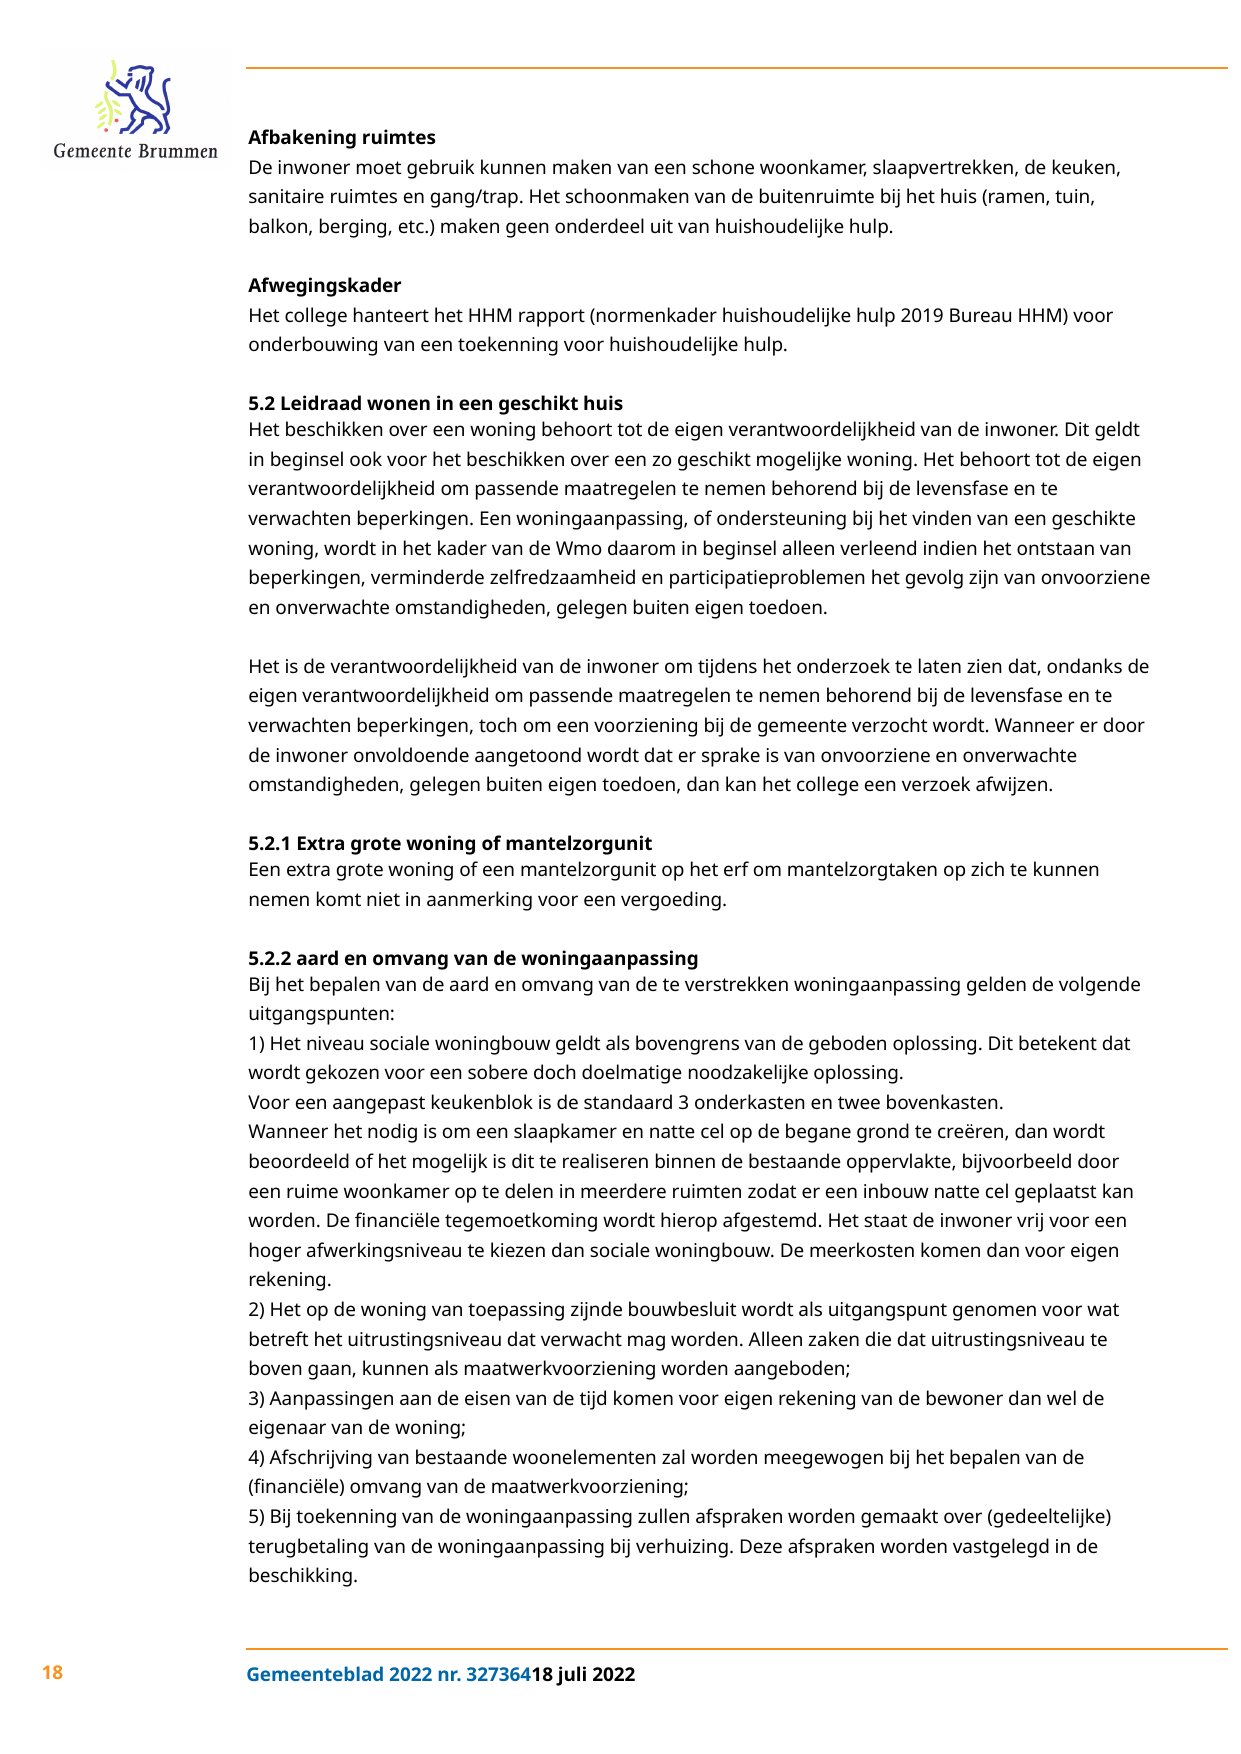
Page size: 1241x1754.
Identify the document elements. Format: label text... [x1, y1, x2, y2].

text Het is de verantwoordelijkheid van de inwoner om tijdens het onderzoek te laten zien dat, ondanks de eigen verantwoordelijkheid om passende maatregelen te nemen behorend bij de levensfase en te verwachten beperkingen, toch om een voorziening bij de gemeente verzocht wordt. Wanneer er door de inwoner onvoldoende aangetoond wordt dat er sprake is van onvoorziene en onverwachte omstandigheden, gelegen buiten eigen toedoen, dan kan het college een verzoek afwijzen. [248, 653, 1152, 797]
text 1) Het niveau sociale woningbouw geldt als bovengrens van de geboden oplossing. Dit betekent dat wordt gekozen voor een sobere doch doelmatige noodzakelijke oplossing. [248, 1030, 1152, 1085]
text 5.2 Leidraad wonen in een geschikt huis [248, 391, 1152, 416]
text 4) Afschrijving van bestaande woonelementen zal worden meegewogen bij het bepalen van de (financiële) omvang van de maatwerkvoorziening; [248, 1444, 1152, 1499]
text 5) Bij toekenning van de woningaanpassing zullen afspraken worden gemaakt over (gedeeltelijke) terugbetaling van de woningaanpassing bij verhuizing. Deze afspraken worden vastgelegd in de beschikking. [248, 1503, 1152, 1588]
text Bij het bepalen van de aard en omvang van de te verstrekken woningaanpassing gelden de volgende uitgangspunten: [248, 971, 1152, 1026]
text 2) Het op de woning van toepassing zijnde bouwbesluit wordt als uitgangspunt genomen voor wat betreft het uitrustingsniveau dat verwacht mag worden. Alleen zaken die dat uitrustingsniveau te boven gaan, kunnen als maatwerkvoorziening worden aangeboden; [248, 1296, 1152, 1381]
text De inwoner moet gebruik kunnen maken van een schone woonkamer, slaapvertrekken, de keuken, sanitaire ruimtes en gang/trap. Het schoonmaken van de buitenruimte bij het huis (ramen, tuin, balkon, berging, etc.) maken geen onderdeel uit van huishoudelijke hulp. [248, 154, 1152, 239]
text Afbakening ruimtes [248, 124, 1152, 150]
text 3) Aanpassingen aan de eisen van de tijd komen voor eigen rekening van de bewoner dan wel de eigenaar van de woning; [248, 1385, 1152, 1440]
text Voor een aangepast keukenblok is de standaard 3 onderkasten en twee bovenkasten. [248, 1089, 1152, 1115]
picture [41, 47, 231, 172]
text Het college hanteert het HHM rapport (normenkader huishoudelijke hulp 2019 Bureau HHM) voor onderbouwing van een toekenning voor huishoudelijke hulp. [248, 302, 1152, 357]
text Het beschikken over een woning behoort tot de eigen verantwoordelijkheid van de inwoner. Dit geldt in beginsel ook voor het beschikken over een zo geschikt mogelijke woning. Het behoort tot de eigen verantwoordelijkheid om passende maatregelen te nemen behorend bij de levensfase en te verwachten beperkingen. Een woningaanpassing, of ondersteuning bij het vinden van een geschikte woning, wordt in het kader van de Wmo daarom in beginsel alleen verleend indien het ontstaan van beperkingen, verminderde zelfredzaamheid en participatieproblemen het gevolg zijn van onvoorziene en onverwachte omstandigheden, gelegen buiten eigen toedoen. [248, 416, 1152, 619]
text Afwegingskader [248, 272, 1152, 298]
text Een extra grote woning of een mantelzorgunit op het erf om mantelzorgtaken op zich te kunnen nemen komt niet in aanmerking voor een vergoeding. [248, 856, 1152, 912]
text 5.2.1 Extra grote woning of mantelzorgunit [248, 831, 1152, 856]
text Wanneer het nodig is om een slaapkamer en natte cel op de begane grond te creëren, dan wordt beoordeeld of het mogelijk is dit te realiseren binnen de bestaande oppervlakte, bijvoorbeeld door een ruime woonkamer op te delen in meerdere ruimten zodat er een inbouw natte cel geplaatst kan worden. De financiële tegemoetkoming wordt hierop afgestemd. Het staat de inwoner vrij voor een hoger afwerkingsniveau te kiezen dan sociale woningbouw. De meerkosten komen dan voor eigen rekening. [248, 1119, 1152, 1292]
text 5.2.2 aard en omvang van de woningaanpassing [248, 945, 1152, 971]
